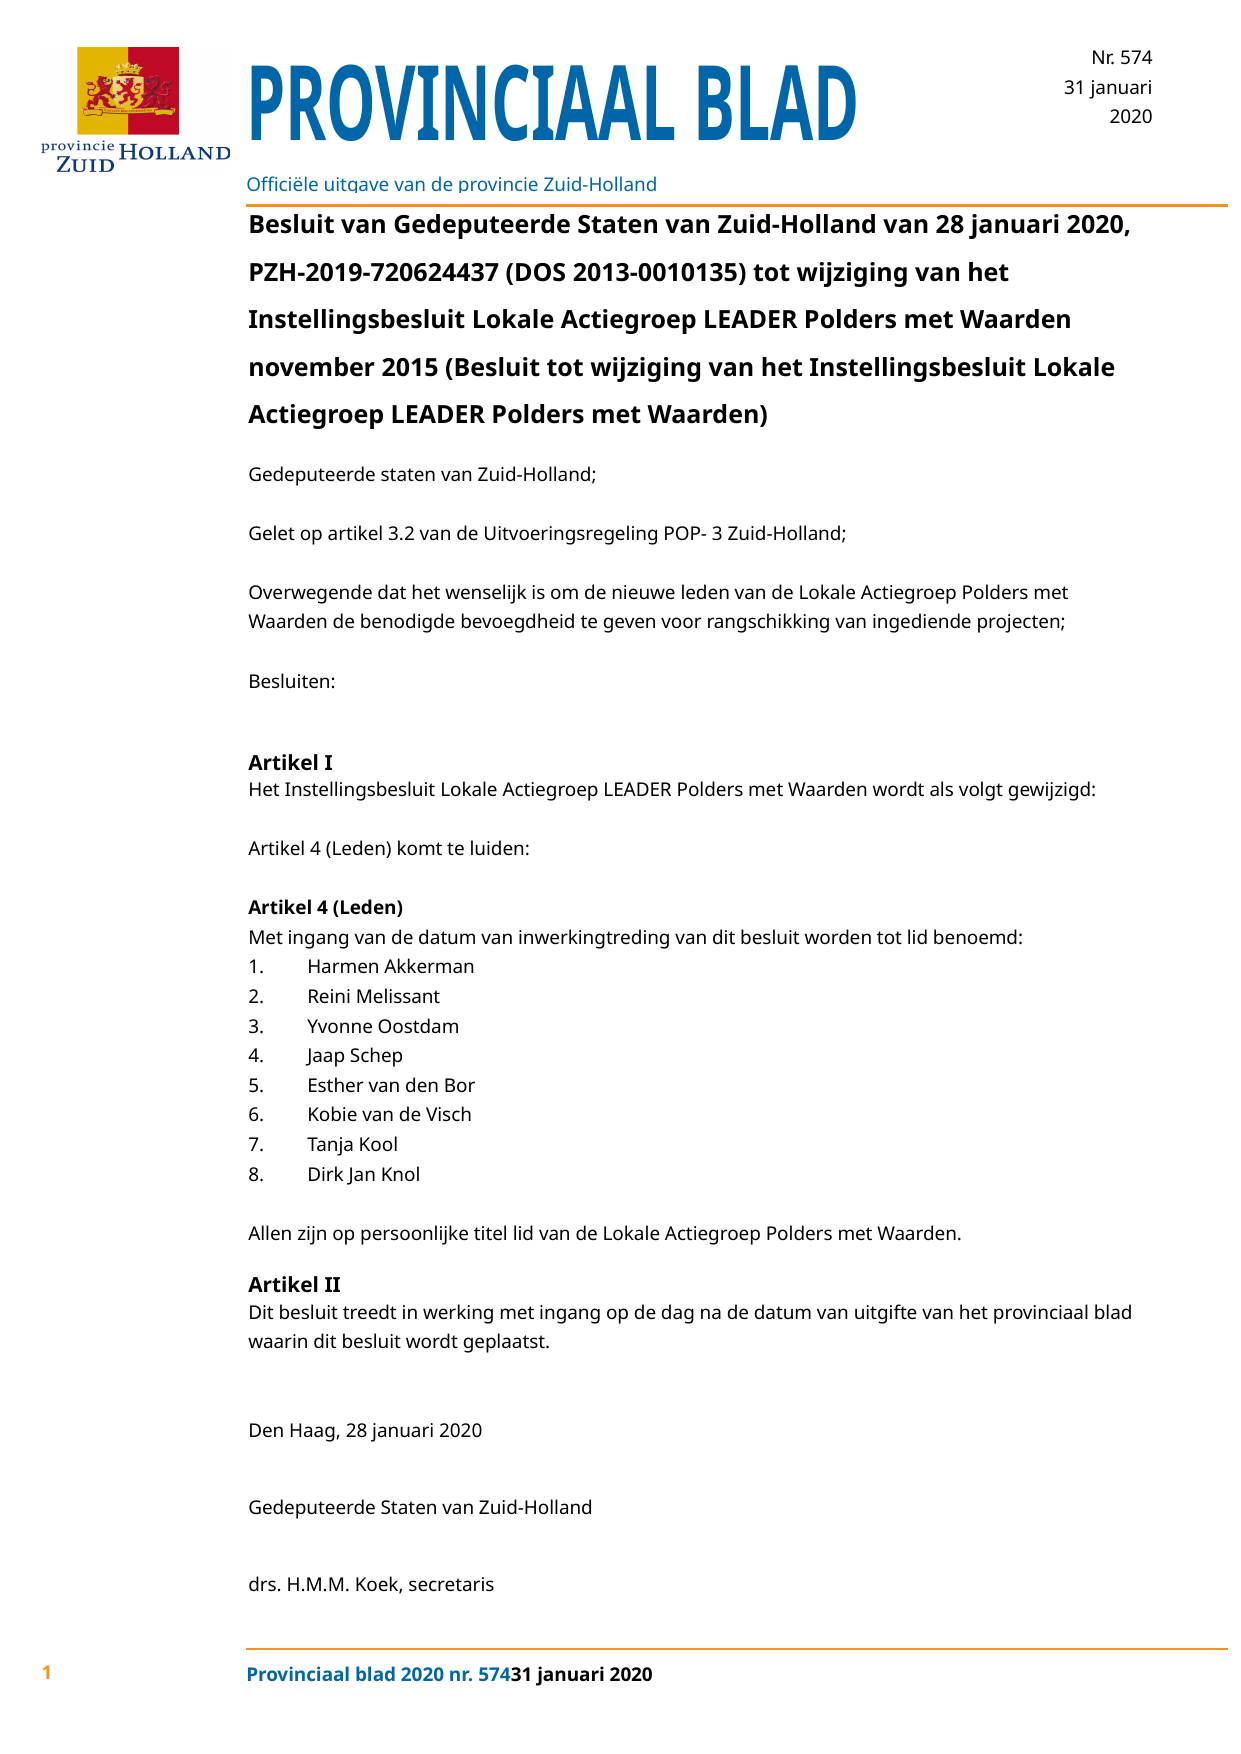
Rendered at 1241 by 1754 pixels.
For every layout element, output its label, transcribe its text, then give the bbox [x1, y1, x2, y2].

text Artikel 4 (Leden) komt te luiden: [248, 835, 1152, 861]
list Kobie van de Visch [248, 1102, 1152, 1127]
list Yvonne Oostdam [248, 1013, 1152, 1039]
list Reini Melissant [248, 983, 1152, 1009]
list Tanja Kool [248, 1131, 1152, 1157]
text Artikel II [248, 1270, 1152, 1299]
text Overwegende dat het wenselijk is om de nieuwe leden van de Lokale Actiegroep Polders met Waarden de benodigde bevoegdheid te geven voor rangschikking van ingediende projecten; [248, 579, 1152, 634]
text Met ingang van de datum van inwerkingtreding van dit besluit worden tot lid benoemd: [248, 924, 1152, 950]
list Jaap Schep [248, 1042, 1152, 1068]
list Esther van den Bor [248, 1072, 1152, 1098]
text Den Haag, 28 januari 2020 [248, 1417, 1152, 1443]
picture [41, 47, 231, 172]
text Dit besluit treedt in werking met ingang op de dag na de datum van uitgifte van het provinciaal blad waarin dit besluit wordt geplaatst. [248, 1299, 1152, 1354]
text Besluiten: [248, 668, 1152, 693]
text Het Instellingsbesluit Lokale Actiegroep LEADER Polders met Waarden wordt als volgt gewijzigd: [248, 776, 1152, 802]
list Dirk Jan Knol [248, 1161, 1152, 1187]
list Harmen Akkerman [248, 954, 1152, 979]
text Gedeputeerde staten van Zuid-Holland; [248, 461, 1152, 486]
text Allen zijn op persoonlijke titel lid van de Lokale Actiegroep Polders met Waarden. [248, 1220, 1152, 1246]
text Gedeputeerde Staten van Zuid-Holland [248, 1494, 1152, 1520]
text Artikel 4 (Leden) [248, 894, 1152, 920]
text drs. H.M.M. Koek, secretaris [248, 1572, 1152, 1597]
text Besluit van Gedeputeerde Staten van Zuid-Holland van 28 januari 2020, PZH-2019-720624437 (DOS 2013-0010135) tot wijziging van het Instellingsbesluit Lokale Actiegroep LEADER Polders met Waarden november 2015 (Besluit tot wijziging van het Instellingsbesluit Lokale Actiegroep LEADER Polders met Waarden) [248, 207, 1152, 431]
text Artikel I [248, 748, 1152, 776]
text Gelet op artikel 3.2 van de Uitvoeringsregeling POP- 3 Zuid-Holland; [248, 520, 1152, 546]
